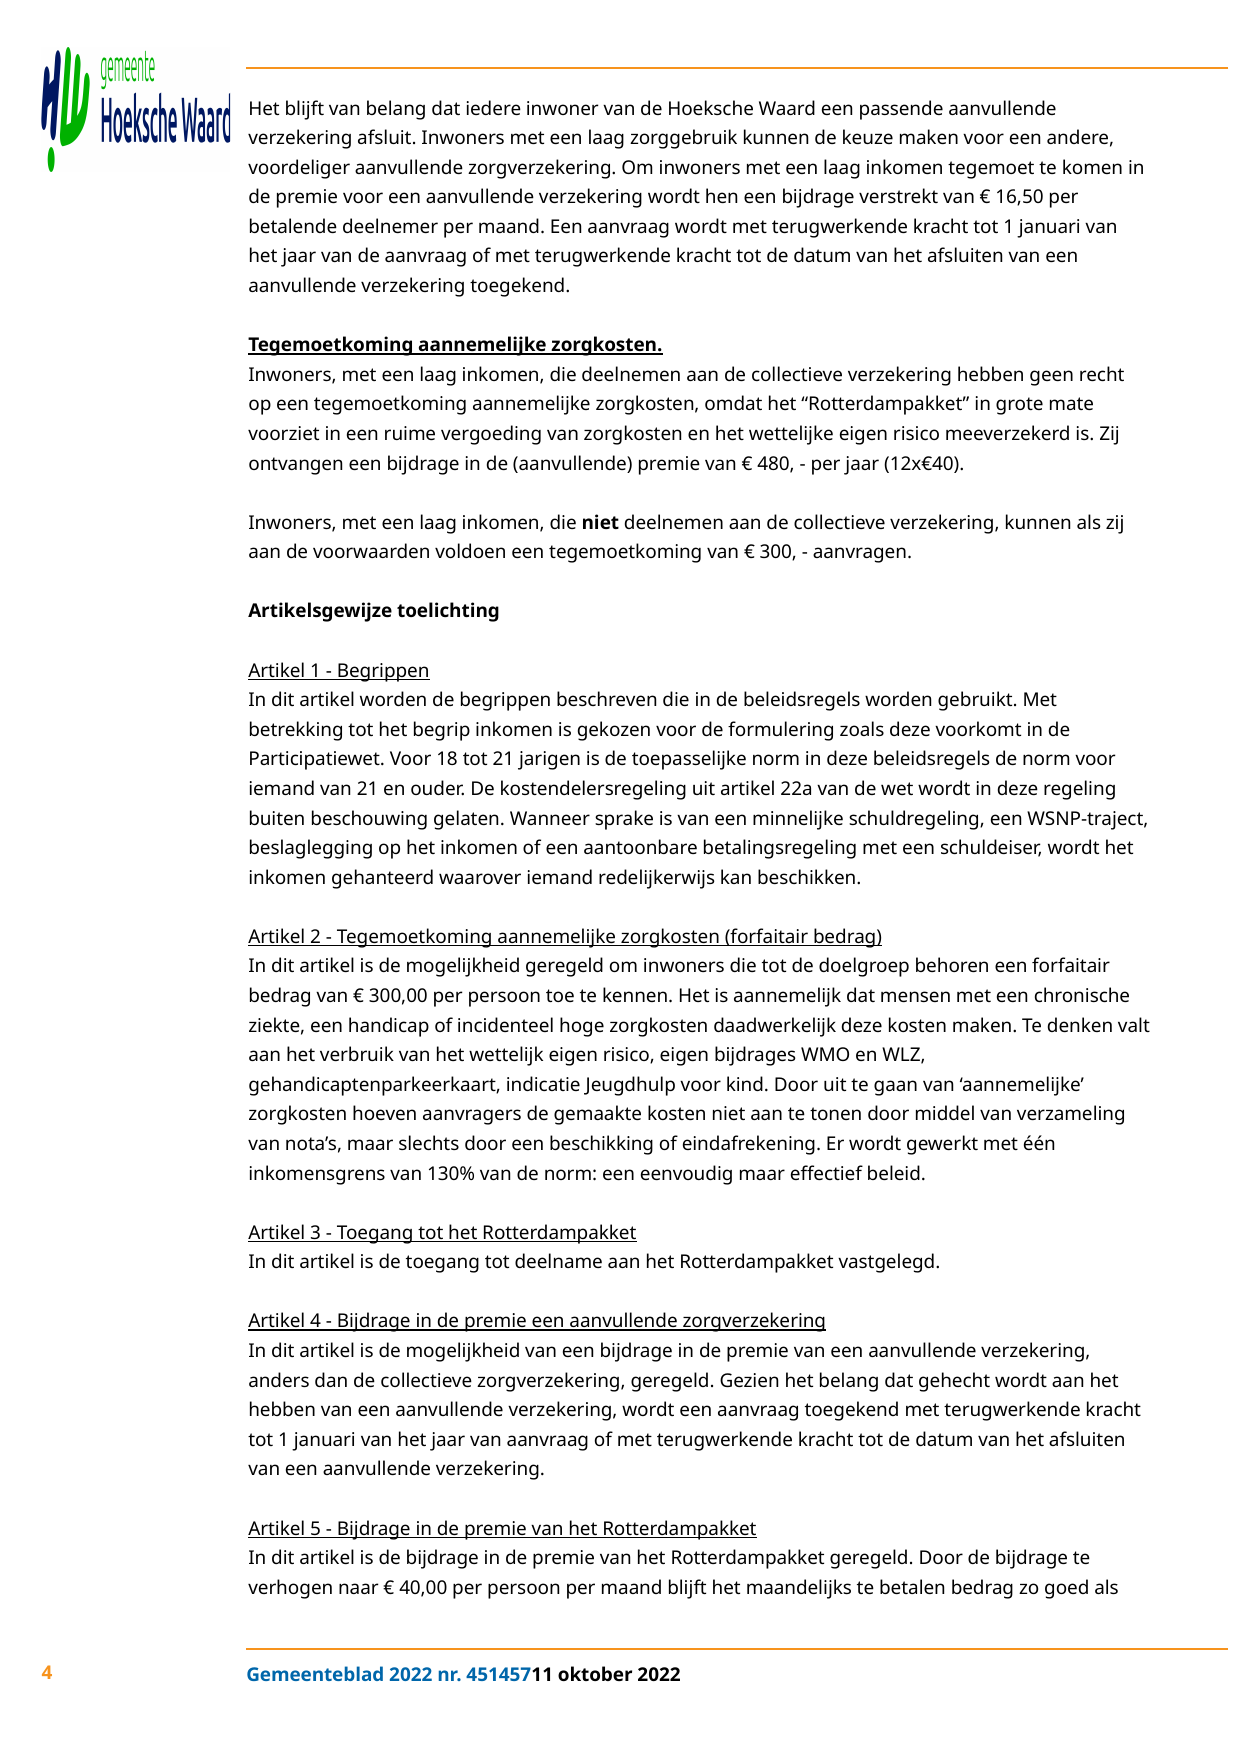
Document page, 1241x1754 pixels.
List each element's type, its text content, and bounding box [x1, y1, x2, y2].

text Inwoners, met een laag inkomen, die deelnemen aan de collectieve verzekering hebben geen recht op een tegemoetkoming aannemelijke zorgkosten, omdat het “Rotterdampakket” in grote mate voorziet in een ruime vergoeding van zorgkosten en het wettelijke eigen risico meeverzekerd is. Zij ontvangen een bijdrage in de (aanvullende) premie van € 480, - per jaar (12x€40). [248, 361, 1152, 476]
text Het blijft van belang dat iedere inwoner van de Hoeksche Waard een passende aanvullende verzekering afsluit. Inwoners met een laag zorggebruik kunnen de keuze maken voor een andere, voordeliger aanvullende zorgverzekering. Om inwoners met een laag inkomen tegemoet te komen in de premie voor een aanvullende verzekering wordt hen een bijdrage verstrekt van € 16,50 per betalende deelnemer per maand. Een aanvraag wordt met terugwerkende kracht tot 1 januari van het jaar van de aanvraag of met terugwerkende kracht tot de datum van het afsluiten van een aanvullende verzekering toegekend. [248, 95, 1152, 298]
text In dit artikel is de toegang tot deelname aan het Rotterdampakket vastgelegd. [248, 1248, 1152, 1274]
text In dit artikel is de mogelijkheid geregeld om inwoners die tot de doelgroep behoren een forfaitair bedrag van € 300,00 per persoon toe te kennen. Het is aannemelijk dat mensen met een chronische ziekte, een handicap of incidenteel hoge zorgkosten daadwerkelijk deze kosten maken. Te denken valt aan het verbruik van het wettelijk eigen risico, eigen bijdrages WMO en WLZ, gehandicaptenparkeerkaart, indicatie Jeugdhulp voor kind. Door uit te gaan van ‘aannemelijke’ zorgkosten hoeven aanvragers de gemaakte kosten niet aan te tonen door middel van verzameling van nota’s, maar slechts door een beschikking of eindafrekening. Er wordt gewerkt met één inkomensgrens van 130% van de norm: een eenvoudig maar effectief beleid. [248, 953, 1152, 1186]
text Artikel 3 - Toegang tot het Rotterdampakket [248, 1219, 1152, 1245]
text In dit artikel is de bijdrage in de premie van het Rotterdampakket geregeld. Door de bijdrage te verhogen naar € 40,00 per persoon per maand blijft het maandelijks te betalen bedrag zo goed als [248, 1544, 1152, 1600]
text Tegemoetkoming aannemelijke zorgkosten. [248, 331, 1152, 357]
text Artikel 1 - Begrippen [248, 657, 1152, 683]
text Artikel 5 - Bijdrage in de premie van het Rotterdampakket [248, 1515, 1152, 1541]
text In dit artikel worden de begrippen beschreven die in de beleidsregels worden gebruikt. Met betrekking tot het begrip inkomen is gekozen voor de formulering zoals deze voorkomt in de Participatiewet. Voor 18 tot 21 jarigen is de toepasselijke norm in deze beleidsregels de norm voor iemand van 21 en ouder. De kostendelersregeling uit artikel 22a van de wet wordt in deze regeling buiten beschouwing gelaten. Wanneer sprake is van een minnelijke schuldregeling, een WSNP-traject, beslaglegging op het inkomen of een aantoonbare betalingsregeling met een schuldeiser, wordt het inkomen gehanteerd waarover iemand redelijkerwijs kan beschikken. [248, 686, 1152, 890]
text Inwoners, met een laag inkomen, die niet deelnemen aan de collectieve verzekering, kunnen als zij aan de voorwaarden voldoen een tegemoetkoming van € 300, - aanvragen. [248, 509, 1152, 564]
text Artikel 2 - Tegemoetkoming aannemelijke zorgkosten (forfaitair bedrag) [248, 923, 1152, 949]
text Artikelsgewijze toelichting [248, 598, 1152, 623]
picture [41, 47, 231, 172]
text In dit artikel is de mogelijkheid van een bijdrage in de premie van een aanvullende verzekering, anders dan de collectieve zorgverzekering, geregeld. Gezien het belang dat gehecht wordt aan het hebben van een aanvullende verzekering, wordt een aanvraag toegekend met terugwerkende kracht tot 1 januari van het jaar van aanvraag of met terugwerkende kracht tot de datum van het afsluiten van een aanvullende verzekering. [248, 1337, 1152, 1481]
text Artikel 4 - Bijdrage in de premie een aanvullende zorgverzekering [248, 1308, 1152, 1333]
